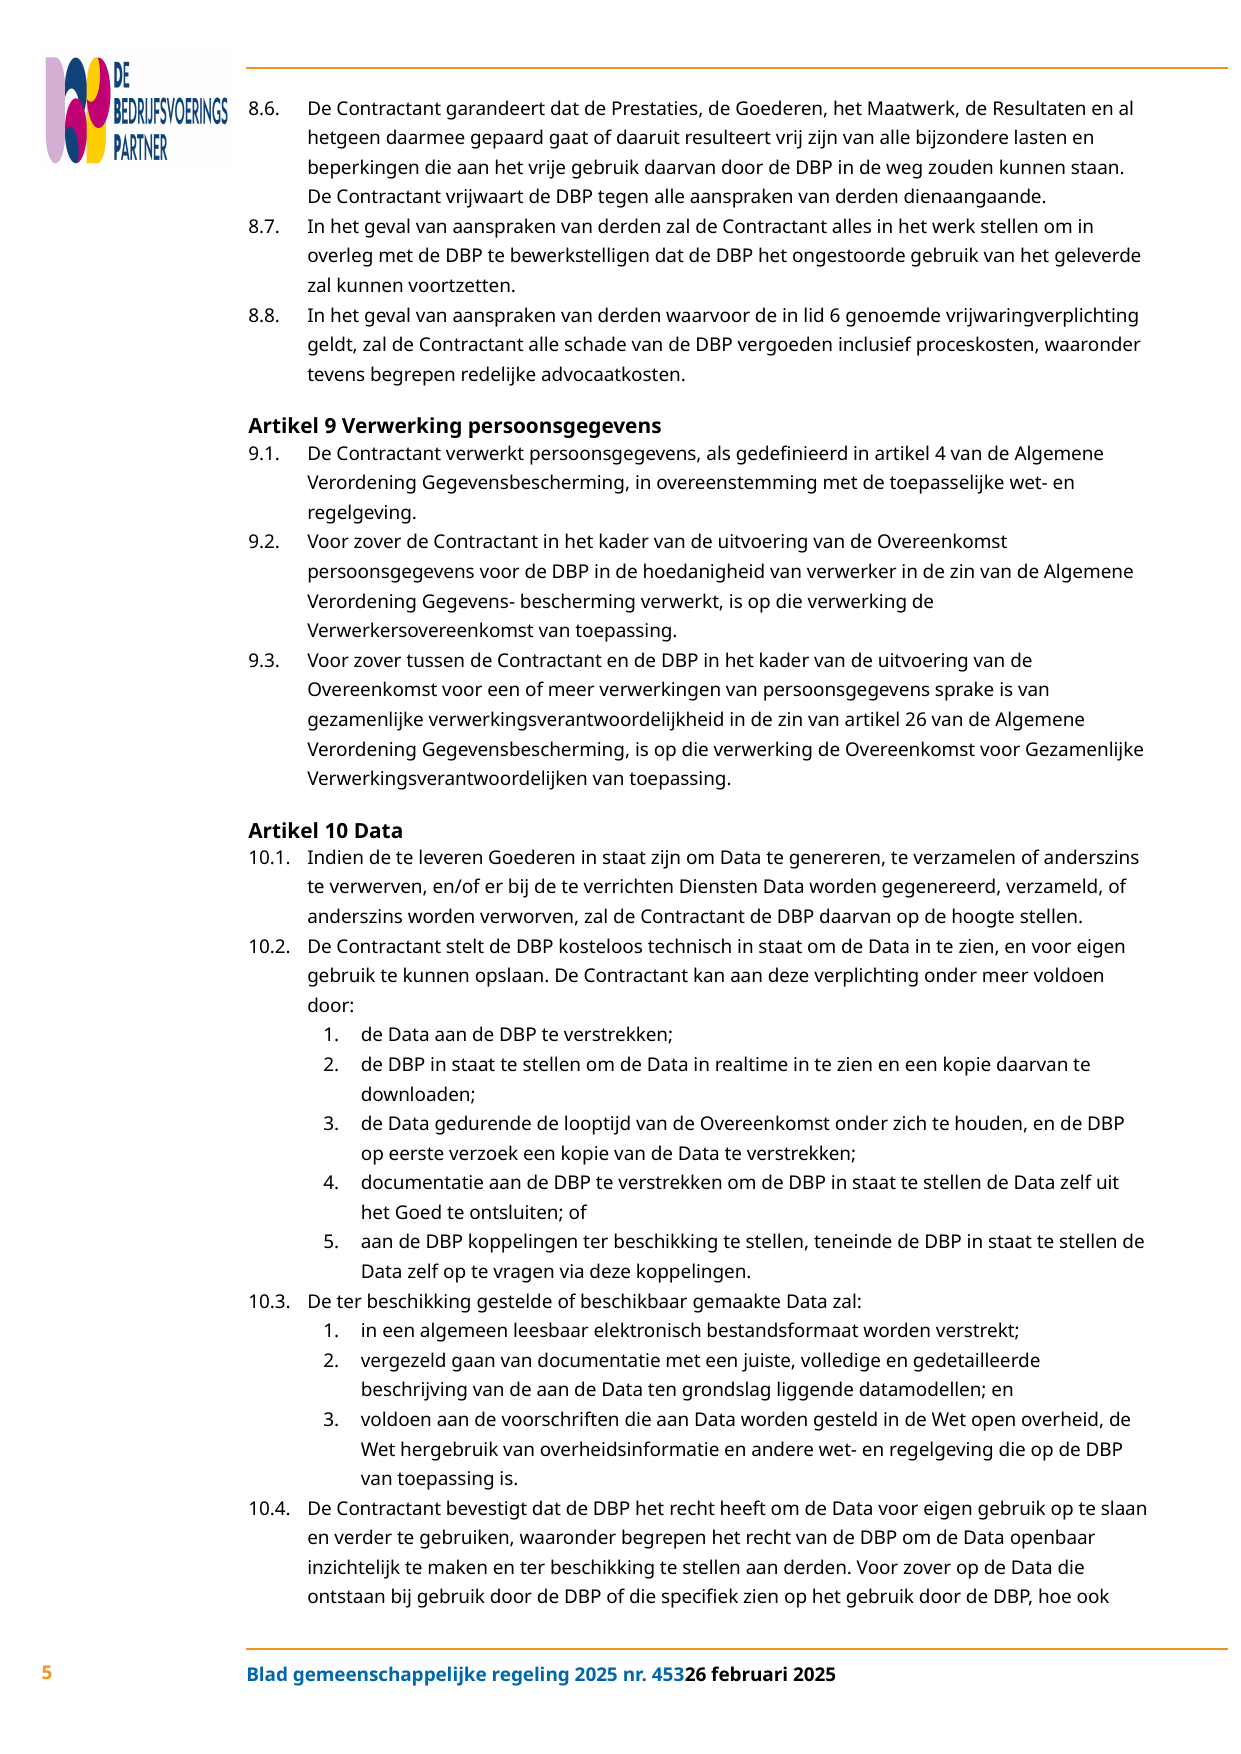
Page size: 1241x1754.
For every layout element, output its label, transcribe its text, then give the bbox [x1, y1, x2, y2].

list voldoen aan de voorschriften die aan Data worden gesteld in de Wet open overheid, de Wet hergebruik van overheidsinformatie en andere wet- en regelgeving die op de DBP van toepassing is. [323, 1406, 1152, 1491]
picture [41, 47, 231, 172]
list In het geval van aanspraken van derden zal de Contractant alles in het werk stellen om in overleg met de DBP te bewerkstelligen dat de DBP het ongestoorde gebruik van het geleverde zal kunnen voortzetten. [248, 213, 1152, 298]
list Voor zover de Contractant in het kader van de uitvoering van de Overeenkomst persoonsgegevens voor de DBP in de hoedanigheid van verwerker in de zin van de Algemene Verordening Gegevens- bescherming verwerkt, is op die verwerking de Verwerkersovereenkomst van toepassing. [248, 529, 1152, 643]
list Indien de te leveren Goederen in staat zijn om Data te genereren, te verzamelen of anderszins te verwerven, en/of er bij de te verrichten Diensten Data worden gegenereerd, verzameld, of anderszins worden verworven, zal de Contractant de DBP daarvan op de hoogte stellen. [248, 844, 1152, 929]
list De ter beschikking gestelde of beschikbaar gemaakte Data zal: [248, 1288, 1152, 1314]
text Artikel 10 Data [248, 816, 1152, 844]
list De Contractant stelt de DBP kosteloos technisch in staat om de Data in te zien, en voor eigen gebruik te kunnen opslaan. De Contractant kan aan deze verplichting onder meer voldoen door: [248, 933, 1152, 1018]
text Artikel 9 Verwerking persoonsgegevens [248, 411, 1152, 440]
list In het geval van aanspraken van derden waarvoor de in lid 6 genoemde vrijwaringverplichting geldt, zal de Contractant alle schade van de DBP vergoeden inclusief proceskosten, waaronder tevens begrepen redelijke advocaatkosten. [248, 302, 1152, 387]
list De Contractant garandeert dat de Prestaties, de Goederen, het Maatwerk, de Resultaten en al hetgeen daarmee gepaard gaat of daaruit resulteert vrij zijn van alle bijzondere lasten en beperkingen die aan het vrije gebruik daarvan door de DBP in de weg zouden kunnen staan. De Contractant vrijwaart de DBP tegen alle aanspraken van derden dienaangaande. [248, 95, 1152, 209]
list in een algemeen leesbaar elektronisch bestandsformaat worden verstrekt; [323, 1317, 1152, 1343]
list De Contractant bevestigt dat de DBP het recht heeft om de Data voor eigen gebruik op te slaan en verder te gebruiken, waaronder begrepen het recht van de DBP om de Data openbaar inzichtelijk te maken en ter beschikking te stellen aan derden. Voor zover op de Data die ontstaan bij gebruik door de DBP of die specifiek zien op het gebruik door de DBP, hoe ook [248, 1495, 1152, 1609]
list De Contractant verwerkt persoonsgegevens, als gedefinieerd in artikel 4 van de Algemene Verordening Gegevensbescherming, in overeenstemming met de toepasselijke wet- en regelgeving. [248, 440, 1152, 525]
list documentatie aan de DBP te verstrekken om de DBP in staat te stellen de Data zelf uit het Goed te ontsluiten; of [323, 1169, 1152, 1225]
list de Data gedurende de looptijd van de Overeenkomst onder zich te houden, en de DBP op eerste verzoek een kopie van de Data te verstrekken; [323, 1110, 1152, 1166]
list de DBP in staat te stellen om de Data in realtime in te zien en een kopie daarvan te downloaden; [323, 1051, 1152, 1107]
list aan de DBP koppelingen ter beschikking te stellen, teneinde de DBP in staat te stellen de Data zelf op te vragen via deze koppelingen. [323, 1229, 1152, 1284]
list Voor zover tussen de Contractant en de DBP in het kader van de uitvoering van de Overeenkomst voor een of meer verwerkingen van persoonsgegevens sprake is van gezamenlijke verwerkingsverantwoordelijkheid in de zin van artikel 26 van de Algemene Verordening Gegevensbescherming, is op die verwerking de Overeenkomst voor Gezamenlijke Verwerkingsverantwoordelijken van toepassing. [248, 647, 1152, 791]
list de Data aan de DBP te verstrekken; [323, 1022, 1152, 1047]
list vergezeld gaan van documentatie met een juiste, volledige en gedetailleerde beschrijving van de aan de Data ten grondslag liggende datamodellen; en [323, 1347, 1152, 1402]
